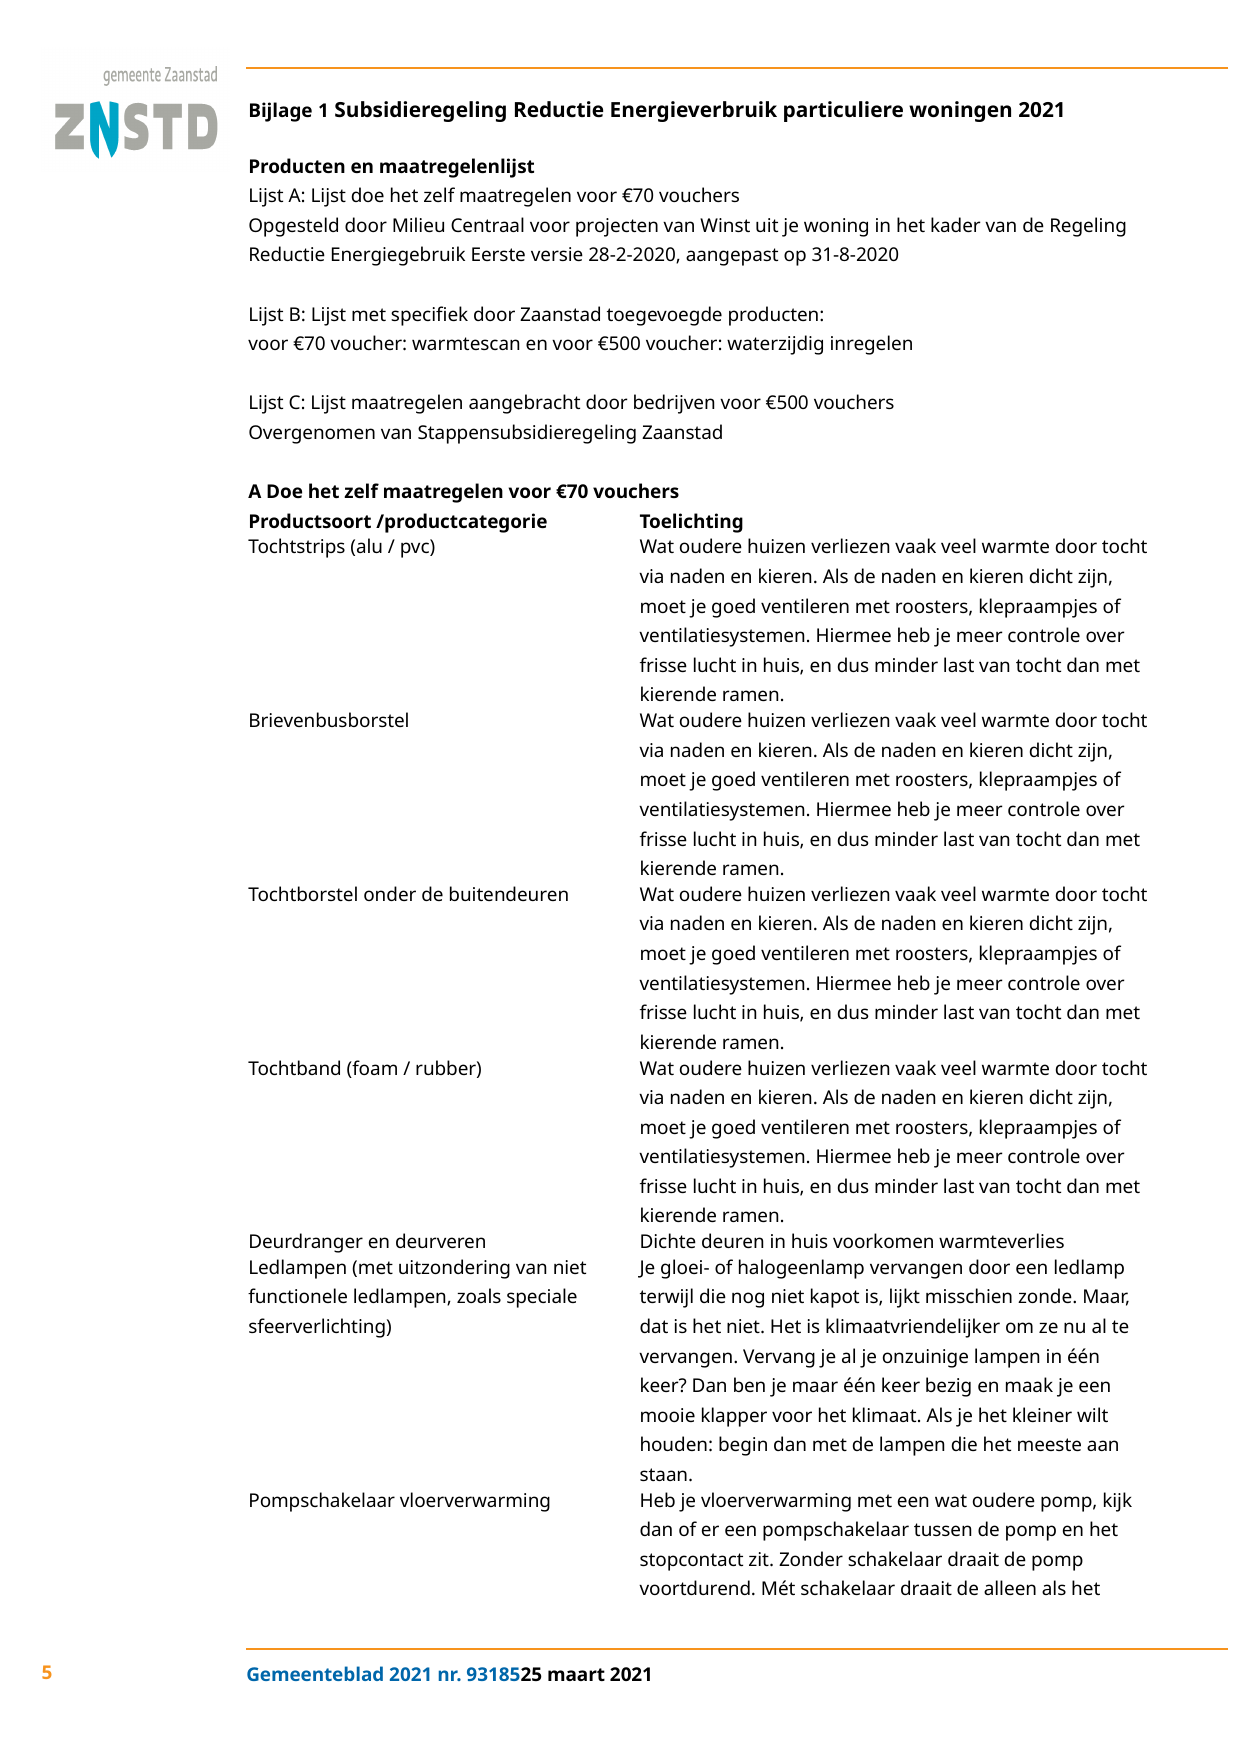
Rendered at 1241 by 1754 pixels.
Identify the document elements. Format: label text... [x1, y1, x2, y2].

text Bijlage 1 Subsidieregeling Reductie Energieverbruik particuliere woningen 2021 [248, 95, 1152, 123]
table_header Toelichting [639, 508, 1152, 534]
table_cell Tochtstrips (alu / pvc) [248, 534, 639, 707]
table_cell Deurdranger en deurveren [248, 1228, 639, 1254]
table_cell Je gloei- of halogeenlamp vervangen door een ledlamp terwijl die nog niet kapot is, lijkt misschien zonde. Maar, dat is het niet. Het is klimaatvriendelijker om ze nu al te vervangen. Vervang je al je onzuinige lampen in één keer? Dan ben je maar één keer bezig en maak je een mooie klapper voor het klimaat. Als je het kleiner wilt houden: begin dan met de lampen die het meeste aan staan. [639, 1254, 1152, 1487]
table_cell Heb je vloerverwarming met een wat oudere pomp, kijk dan of er een pompschakelaar tussen de pomp en het stopcontact zit. Zonder schakelaar draait de pomp voortdurend. Mét schakelaar draait de alleen als het [639, 1487, 1152, 1601]
table_cell Wat oudere huizen verliezen vaak veel warmte door tocht via naden en kieren. Als de naden en kieren dicht zijn, moet je goed ventileren met roosters, klepraampjes of ventilatiesystemen. Hiermee heb je meer controle over frisse lucht in huis, en dus minder last van tocht dan met kierende ramen. [639, 708, 1152, 881]
table_cell Tochtborstel onder de buitendeuren [248, 881, 639, 1055]
text Lijst C: Lijst maatregelen aangebracht door bedrijven voor €500 vouchers [248, 389, 1152, 415]
text Opgesteld door Milieu Centraal voor projecten van Winst uit je woning in het kader van de Regeling Reductie Energiegebruik Eerste versie 28-2-2020, aangepast op 31-8-2020 [248, 212, 1152, 267]
table_cell Wat oudere huizen verliezen vaak veel warmte door tocht via naden en kieren. Als de naden en kieren dicht zijn, moet je goed ventileren met roosters, klepraampjes of ventilatiesystemen. Hiermee heb je meer controle over frisse lucht in huis, en dus minder last van tocht dan met kierende ramen. [639, 1055, 1152, 1228]
text Overgenomen van Stappensubsidieregeling Zaanstad [248, 419, 1152, 445]
text voor €70 voucher: warmtescan en voor €500 voucher: waterzijdig inregelen [248, 330, 1152, 356]
table_cell Dichte deuren in huis voorkomen warmteverlies [639, 1228, 1152, 1254]
table_header Productsoort /productcategorie [248, 508, 639, 534]
table_cell Brievenbusborstel [248, 708, 639, 881]
text Producten en maatregelenlijst [248, 153, 1152, 179]
table_cell Wat oudere huizen verliezen vaak veel warmte door tocht via naden en kieren. Als de naden en kieren dicht zijn, moet je goed ventileren met roosters, klepraampjes of ventilatiesystemen. Hiermee heb je meer controle over frisse lucht in huis, en dus minder last van tocht dan met kierende ramen. [639, 881, 1152, 1055]
text A Doe het zelf maatregelen voor €70 vouchers [248, 478, 1152, 504]
picture [41, 47, 231, 172]
table_cell Pompschakelaar vloerverwarming [248, 1487, 639, 1601]
table_cell Ledlampen (met uitzondering van niet functionele ledlampen, zoals speciale sfeerverlichting) [248, 1254, 639, 1487]
table_cell Wat oudere huizen verliezen vaak veel warmte door tocht via naden en kieren. Als de naden en kieren dicht zijn, moet je goed ventileren met roosters, klepraampjes of ventilatiesystemen. Hiermee heb je meer controle over frisse lucht in huis, en dus minder last van tocht dan met kierende ramen. [639, 534, 1152, 707]
text Lijst A: Lijst doe het zelf maatregelen voor €70 vouchers [248, 182, 1152, 208]
text Lijst B: Lijst met specifiek door Zaanstad toegevoegde producten: [248, 301, 1152, 327]
table_cell Tochtband (foam / rubber) [248, 1055, 639, 1228]
